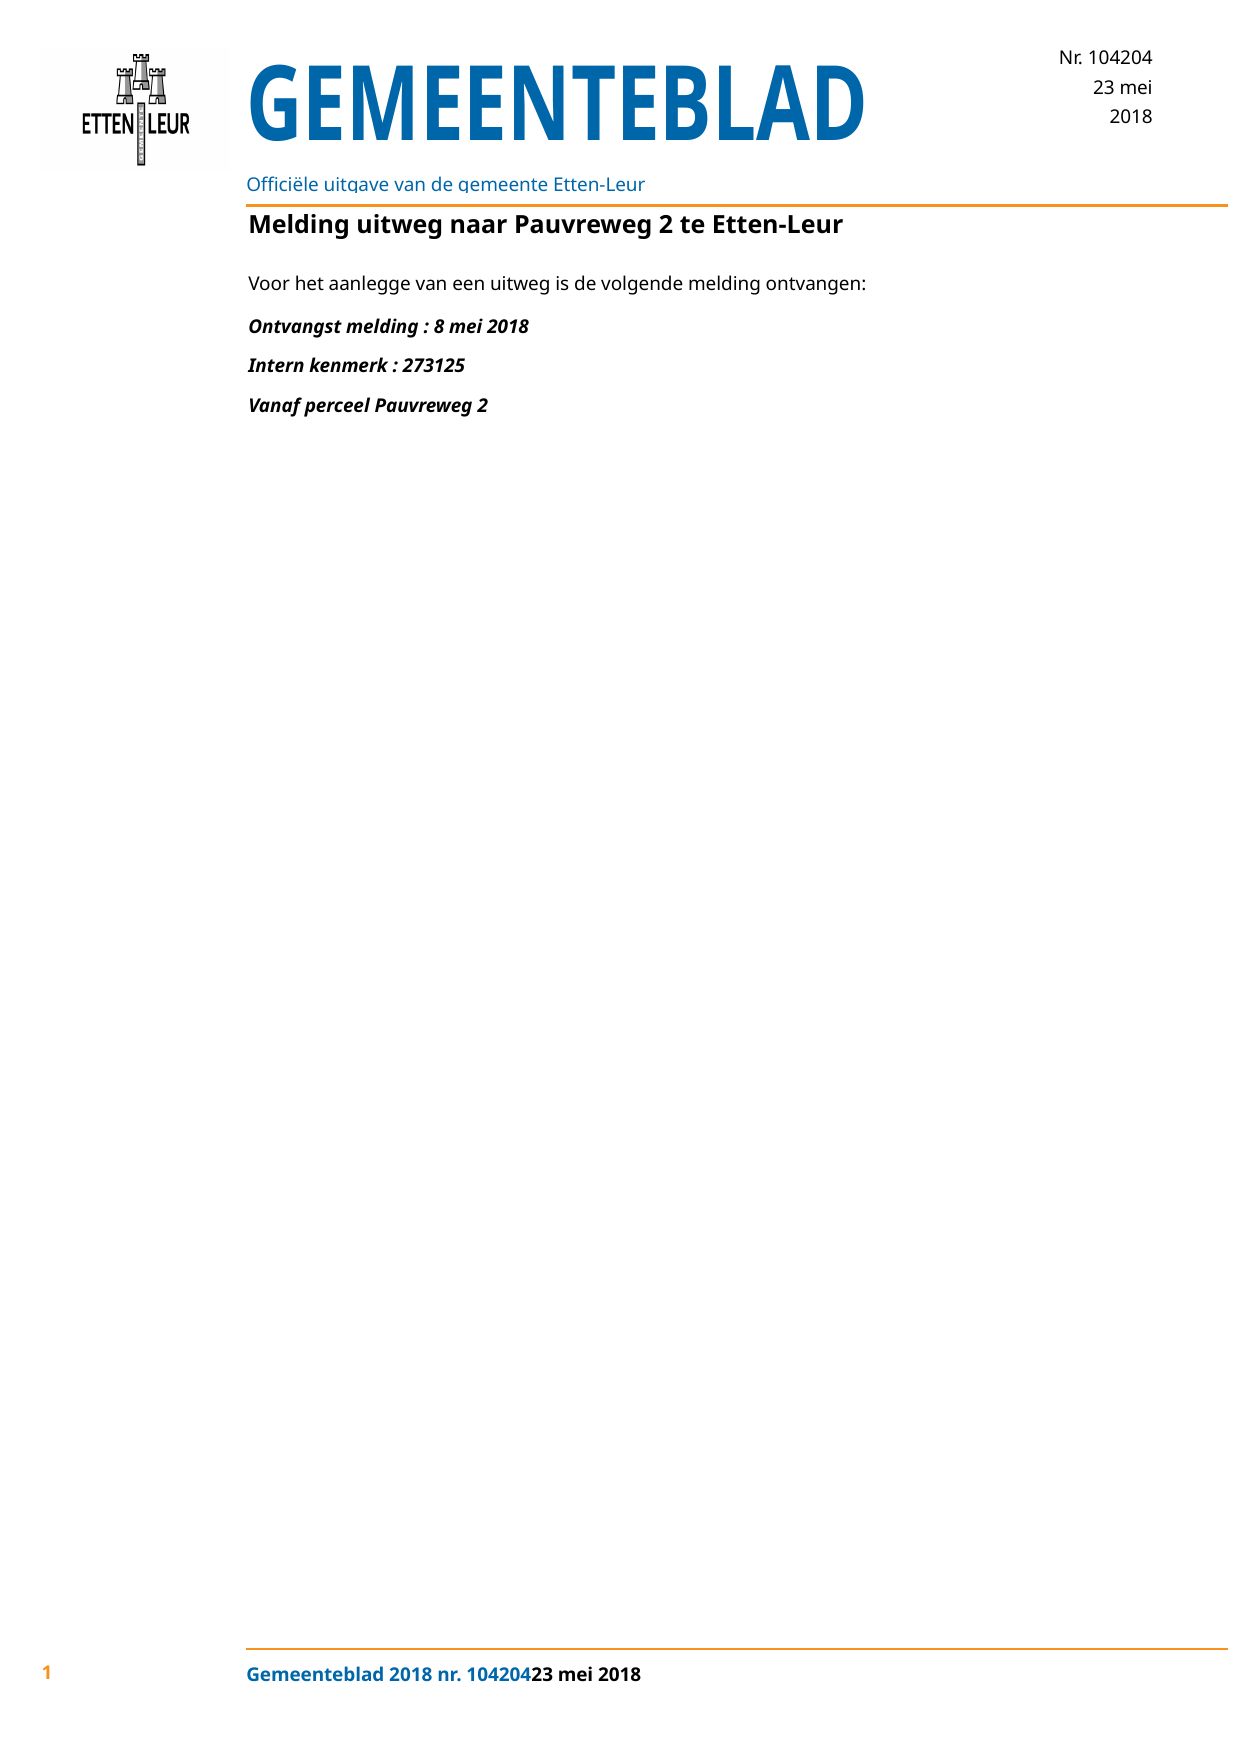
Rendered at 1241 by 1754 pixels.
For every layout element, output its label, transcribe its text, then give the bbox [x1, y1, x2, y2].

text Melding uitweg naar Pauvreweg 2 te Etten-Leur [248, 207, 1152, 241]
text Ontvangst melding : 8 mei 2018 [248, 313, 1152, 339]
text Vanaf perceel Pauvreweg 2 [248, 392, 1152, 418]
text Intern kenmerk : 273125 [248, 353, 1152, 378]
text Voor het aanlegge van een uitweg is de volgende melding ontvangen: [248, 270, 1152, 296]
picture [41, 47, 231, 172]
